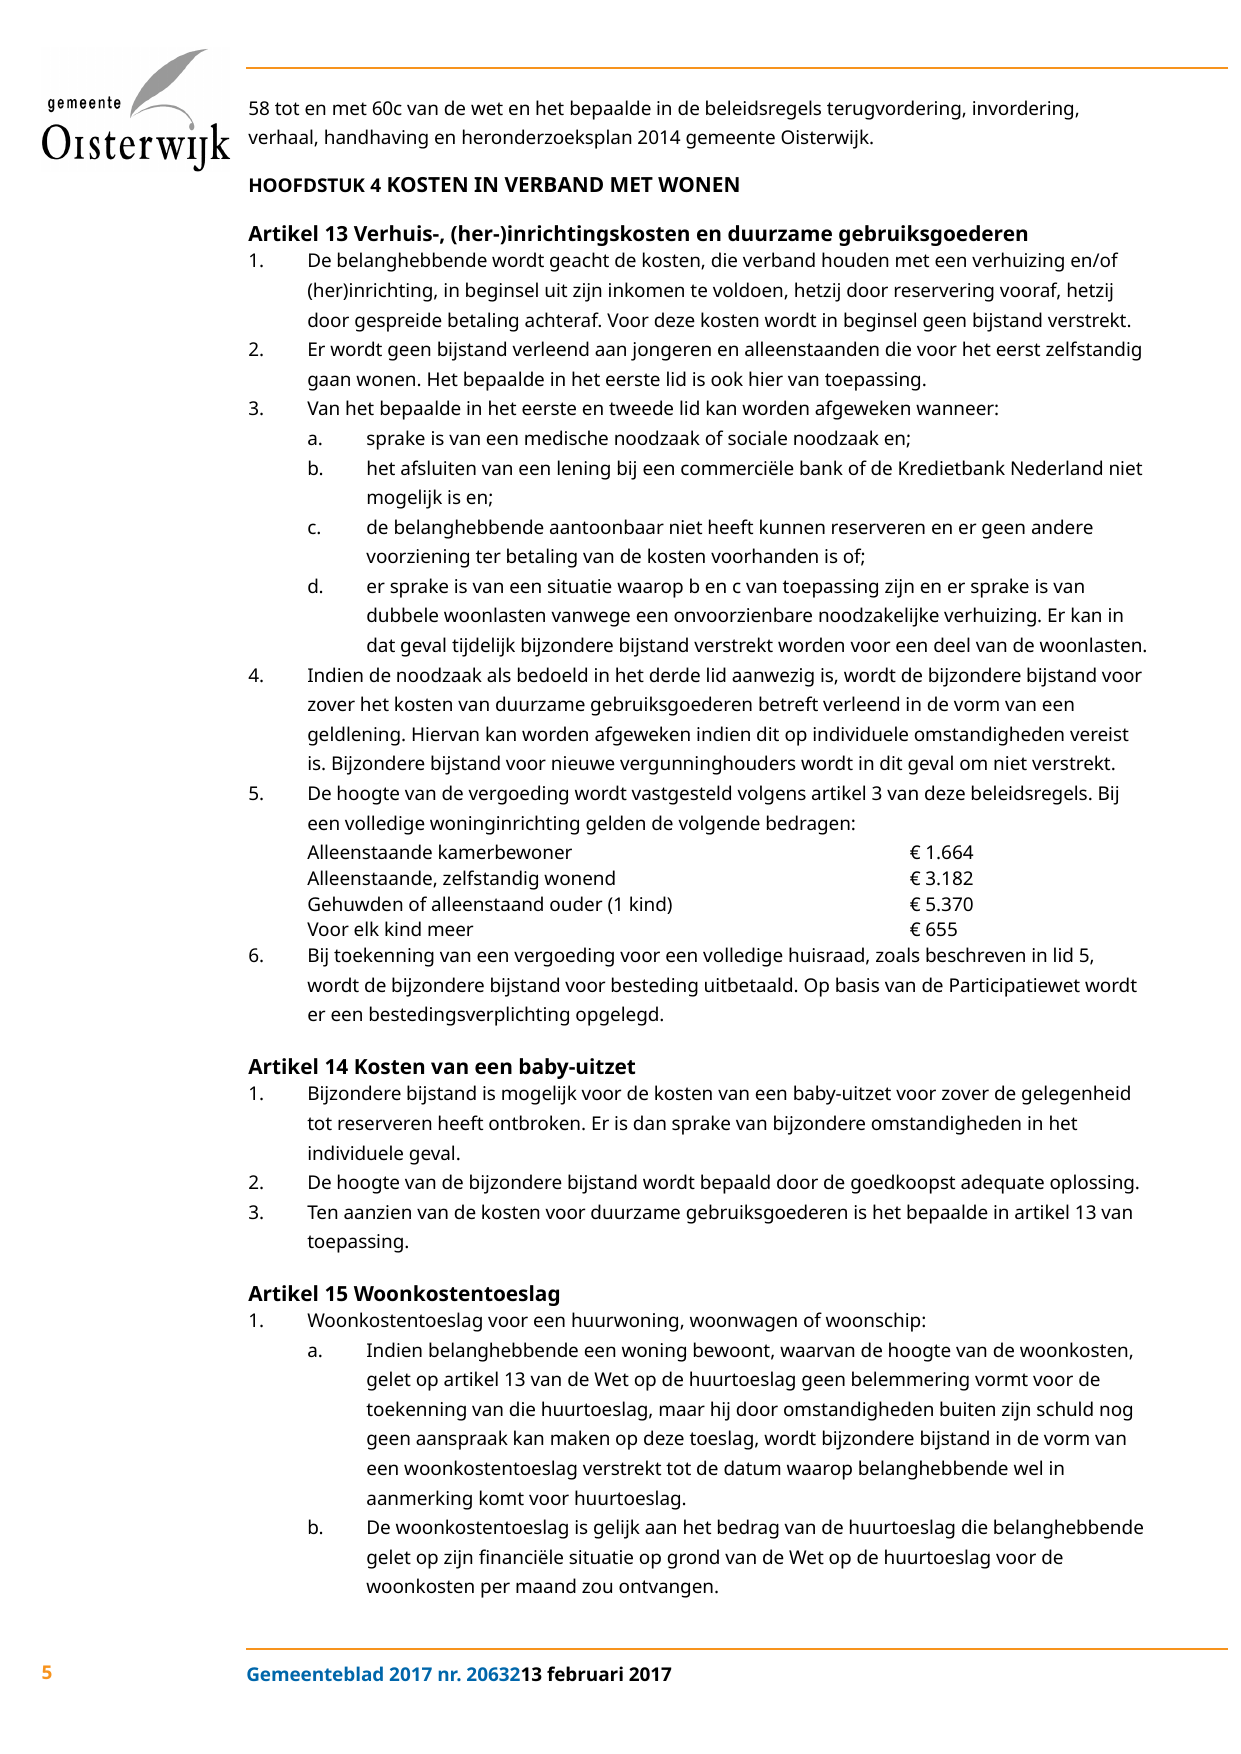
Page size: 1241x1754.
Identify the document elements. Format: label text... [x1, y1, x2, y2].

list De belanghebbende wordt geacht de kosten, die verband houden met een verhuizing en/of (her)inrichting, in beginsel uit zijn inkomen te voldoen, hetzij door reservering vooraf, hetzij door gespreide betaling achteraf. Voor deze kosten wordt in beginsel geen bijstand verstrekt. [248, 248, 1152, 333]
table_cell Alleenstaande, zelfstandig wonend [307, 865, 909, 891]
list het afsluiten van een lening bij een commerciële bank of de Kredietbank Nederland niet mogelijk is en; [307, 455, 1152, 510]
list Van het bepaalde in het eerste en tweede lid kan worden afgeweken wanneer: [248, 396, 1152, 421]
text 58 tot en met 60c van de wet en het bepaalde in de beleidsregels terugvordering, invordering, verhaal, handhaving en heronderzoeksplan 2014 gemeente Oisterwijk. [248, 95, 1152, 150]
table_cell € 5.370 [910, 891, 1211, 917]
table_cell Voor elk kind meer [307, 917, 909, 942]
text Artikel 15 Woonkostentoeslag [248, 1279, 1152, 1307]
list sprake is van een medische noodzaak of sociale noodzaak en; [307, 425, 1152, 451]
list De hoogte van de vergoeding wordt vastgesteld volgens artikel 3 van deze beleidsregels. Bij een volledige woninginrichting gelden de volgende bedragen: [248, 780, 1152, 836]
list De hoogte van de bijzondere bijstand wordt bepaald door de goedkoopst adequate oplossing. [248, 1169, 1152, 1195]
list Ten aanzien van de kosten voor duurzame gebruiksgoederen is het bepaalde in artikel 13 van toepassing. [248, 1199, 1152, 1254]
list Indien belanghebbende een woning bewoont, waarvan de hoogte van de woonkosten, gelet op artikel 13 van de Wet op de huurtoeslag geen belemmering vormt voor de toekenning van die huurtoeslag, maar hij door omstandigheden buiten zijn schuld nog geen aanspraak kan maken op deze toeslag, wordt bijzondere bijstand in de vorm van een woonkostentoeslag verstrekt tot de datum waarop belanghebbende wel in aanmerking komt voor huurtoeslag. [307, 1337, 1152, 1511]
table_header Alleenstaande kamerbewoner [307, 840, 909, 865]
text Artikel 14 Kosten van een baby-uitzet [248, 1052, 1152, 1081]
list De woonkostentoeslag is gelijk aan het bedrag van de huurtoeslag die belanghebbende gelet op zijn financiële situatie op grond van de Wet op de huurtoeslag voor de woonkosten per maand zou ontvangen. [307, 1514, 1152, 1599]
list Woonkostentoeslag voor een huurwoning, woonwagen of woonschip: [248, 1307, 1152, 1333]
list er sprake is van een situatie waarop b en c van toepassing zijn en er sprake is van dubbele woonlasten vanwege een onvoorzienbare noodzakelijke verhuizing. Er kan in dat geval tijdelijk bijzondere bijstand verstrekt worden voor een deel van de woonlasten. [307, 573, 1152, 658]
text Artikel 13 Verhuis-, (her-)inrichtingskosten en duurzame gebruiksgoederen [248, 219, 1152, 248]
list Bij toekenning van een vergoeding voor een volledige huisraad, zoals beschreven in lid 5, wordt de bijzondere bijstand voor besteding uitbetaald. Op basis van de Participatiewet wordt er een bestedingsverplichting opgelegd. [248, 942, 1152, 1027]
list Indien de noodzaak als bedoeld in het derde lid aanwezig is, wordt de bijzondere bijstand voor zover het kosten van duurzame gebruiksgoederen betreft verleend in de vorm van een geldlening. Hiervan kan worden afgeweken indien dit op individuele omstandigheden vereist is. Bijzondere bijstand voor nieuwe vergunninghouders wordt in dit geval om niet verstrekt. [248, 662, 1152, 776]
list de belanghebbende aantoonbaar niet heeft kunnen reserveren en er geen andere voorziening ter betaling van de kosten voorhanden is of; [307, 514, 1152, 569]
table_header € 1.664 [910, 840, 1211, 865]
picture [41, 47, 231, 172]
table_cell € 655 [910, 917, 1211, 942]
table_cell Gehuwden of alleenstaand ouder (1 kind) [307, 891, 909, 917]
table_cell € 3.182 [910, 865, 1211, 891]
list Bijzondere bijstand is mogelijk voor de kosten van een baby-uitzet voor zover de gelegenheid tot reserveren heeft ontbroken. Er is dan sprake van bijzondere omstandigheden in het individuele geval. [248, 1081, 1152, 1165]
text HOOFDSTUK 4 KOSTEN IN VERBAND MET WONEN [248, 170, 1152, 198]
list Er wordt geen bijstand verleend aan jongeren en alleenstaanden die voor het eerst zelfstandig gaan wonen. Het bepaalde in het eerste lid is ook hier van toepassing. [248, 336, 1152, 392]
